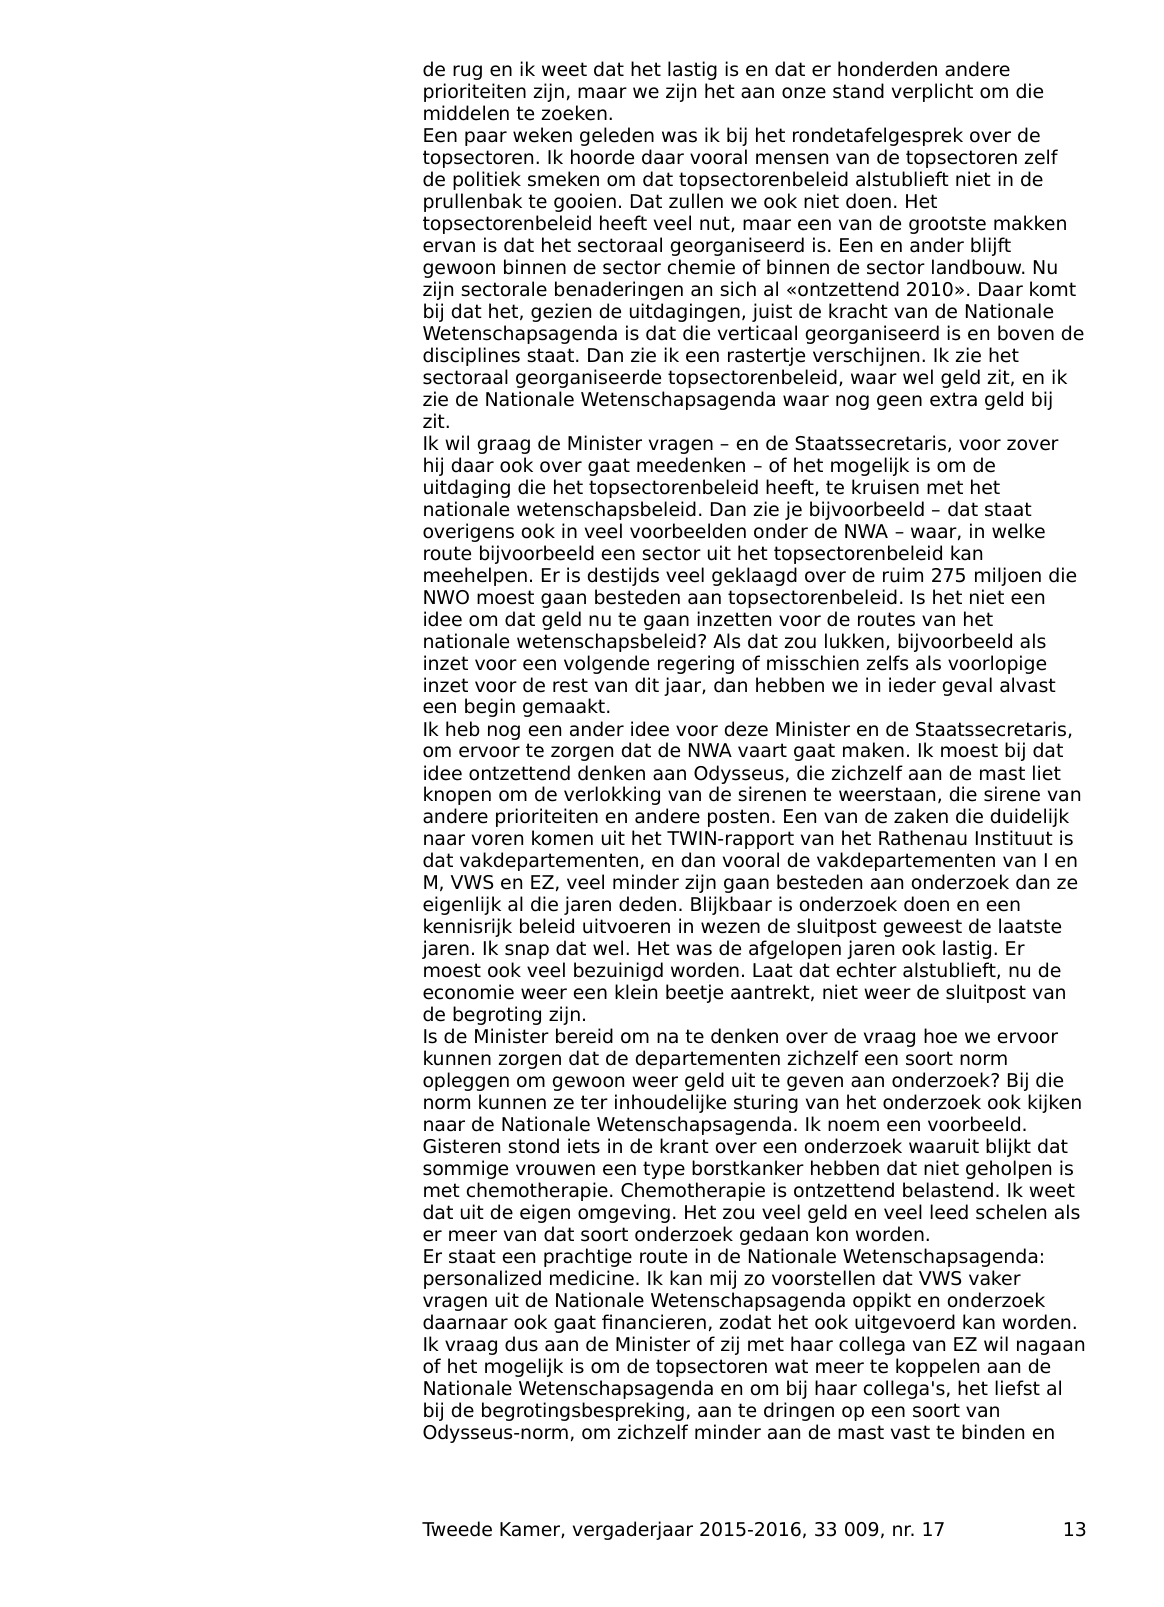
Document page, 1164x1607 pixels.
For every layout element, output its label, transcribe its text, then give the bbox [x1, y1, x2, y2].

text Een paar weken geleden was ik bij het rondetafelgesprek over de topsectoren. Ik hoorde daar vooral mensen van de topsectoren zelf de politiek smeken om dat topsectorenbeleid alstublieft niet in de prullenbak te gooien. Dat zullen we ook niet doen. Het topsectorenbeleid heeft veel nut, maar een van de grootste makken ervan is dat het sectoraal georganiseerd is. Een en ander blijft gewoon binnen de sector chemie of binnen de sector landbouw. Nu zijn sectorale benaderingen an sich al «ontzettend 2010». Daar komt bij dat het, gezien de uitdagingen, juist de kracht van de Nationale Wetenschapsagenda is dat die verticaal georganiseerd is en boven de disciplines staat. Dan zie ik een rastertje verschijnen. Ik zie het sectoraal georganiseerde topsectorenbeleid, waar wel geld zit, en ik zie de Nationale Wetenschapsagenda waar nog geen extra geld bij zit. [422, 125, 1087, 433]
text Er staat een prachtige route in de Nationale Wetenschapsagenda: personalized medicine. Ik kan mij zo voorstellen dat VWS vaker vragen uit de Nationale Wetenschapsagenda oppikt en onderzoek daarnaar ook gaat financieren, zodat het ook uitgevoerd kan worden. Ik vraag dus aan de Minister of zij met haar collega van EZ wil nagaan of het mogelijk is om de topsectoren wat meer te koppelen aan de Nationale Wetenschapsagenda en om bij haar collega's, het liefst al bij de begrotingsbespreking, aan te dringen op een soort van Odysseus-norm, om zichzelf minder aan de mast vast te binden en [422, 1246, 1087, 1444]
text Is de Minister bereid om na te denken over de vraag hoe we ervoor kunnen zorgen dat de departementen zichzelf een soort norm opleggen om gewoon weer geld uit te geven aan onderzoek? Bij die norm kunnen ze ter inhoudelijke sturing van het onderzoek ook kijken naar de Nationale Wetenschapsagenda. Ik noem een voorbeeld. Gisteren stond iets in de krant over een onderzoek waaruit blijkt dat sommige vrouwen een type borstkanker hebben dat niet geholpen is met chemotherapie. Chemotherapie is ontzettend belastend. Ik weet dat uit de eigen omgeving. Het zou veel geld en veel leed schelen als er meer van dat soort onderzoek gedaan kon worden. [422, 1026, 1087, 1246]
text Ik wil graag de Minister vragen – en de Staatssecretaris, voor zover hij daar ook over gaat meedenken – of het mogelijk is om de uitdaging die het topsectorenbeleid heeft, te kruisen met het nationale wetenschapsbeleid. Dan zie je bijvoorbeeld – dat staat overigens ook in veel voorbeelden onder de NWA – waar, in welke route bijvoorbeeld een sector uit het topsectorenbeleid kan meehelpen. Er is destijds veel geklaagd over de ruim 275 miljoen die NWO moest gaan besteden aan topsectorenbeleid. Is het niet een idee om dat geld nu te gaan inzetten voor de routes van het nationale wetenschapsbeleid? Als dat zou lukken, bijvoorbeeld als inzet voor een volgende regering of misschien zelfs als voorlopige inzet voor de rest van dit jaar, dan hebben we in ieder geval alvast een begin gemaakt. [422, 433, 1087, 718]
text de rug en ik weet dat het lastig is en dat er honderden andere prioriteiten zijn, maar we zijn het aan onze stand verplicht om die middelen te zoeken. [422, 59, 1087, 125]
text Ik heb nog een ander idee voor deze Minister en de Staatssecretaris, om ervoor te zorgen dat de NWA vaart gaat maken. Ik moest bij dat idee ontzettend denken aan Odysseus, die zichzelf aan de mast liet knopen om de verlokking van de sirenen te weerstaan, die sirene van andere prioriteiten en andere posten. Een van de zaken die duidelijk naar voren komen uit het TWIN-rapport van het Rathenau Instituut is dat vakdepartementen, en dan vooral de vakdepartementen van I en M, VWS en EZ, veel minder zijn gaan besteden aan onderzoek dan ze eigenlijk al die jaren deden. Blijkbaar is onderzoek doen en een kennisrijk beleid uitvoeren in wezen de sluitpost geweest de laatste jaren. Ik snap dat wel. Het was de afgelopen jaren ook lastig. Er moest ook veel bezuinigd worden. Laat dat echter alstublieft, nu de economie weer een klein beetje aantrekt, niet weer de sluitpost van de begroting zijn. [422, 718, 1087, 1026]
